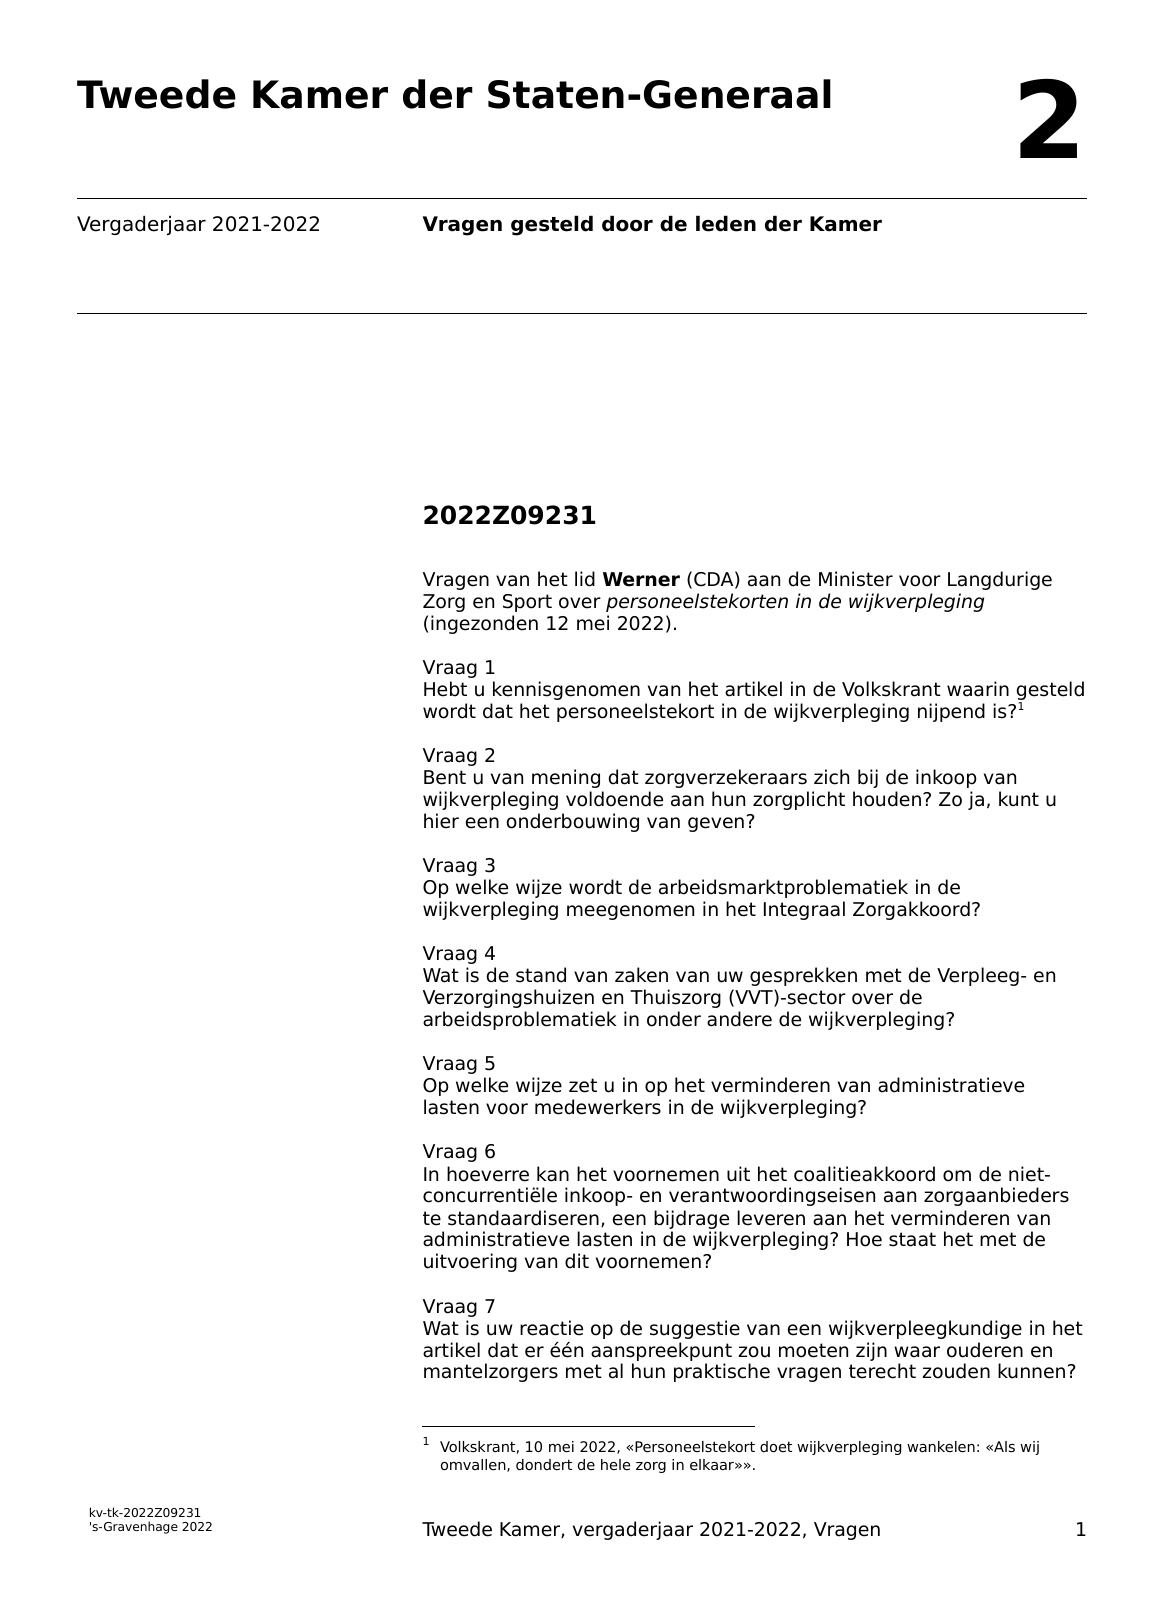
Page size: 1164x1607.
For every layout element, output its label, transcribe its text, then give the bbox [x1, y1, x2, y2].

text 2022Z09231 [422, 501, 1087, 531]
text In hoeverre kan het voornemen uit het coalitieakkoord om de niet-concurrentiële inkoop- en verantwoordingseisen aan zorgaanbieders te standaardiseren, een bijdrage leveren aan het verminderen van administratieve lasten in de wijkverpleging? Hoe staat het met de uitvoering van dit voornemen? [422, 1163, 1087, 1273]
text Vraag 4 [422, 943, 1087, 965]
text Wat is uw reactie op de suggestie van een wijkverpleegkundige in het artikel dat er één aanspreekpunt zou moeten zijn waar ouderen en mantelzorgers met al hun praktische vragen terecht zouden kunnen? [422, 1317, 1087, 1383]
table_cell Vergaderjaar 2021-2022 [77, 199, 422, 313]
text Vraag 1 [422, 657, 1087, 679]
table_header 2 [886, 59, 1087, 198]
text Wat is de stand van zaken van uw gesprekken met de Verpleeg- en Verzorgingshuizen en Thuiszorg (VVT)-sector over de arbeidsproblematiek in onder andere de wijkverpleging? [422, 965, 1087, 1031]
text 's-Gravenhage 2022 [88, 1520, 323, 1534]
text Vraag 7 [422, 1296, 1087, 1317]
text Op welke wijze wordt de arbeidsmarktproblematiek in de wijkverpleging meegenomen in het Integraal Zorgakkoord? [422, 877, 1087, 921]
text Vraag 2 [422, 745, 1087, 767]
text kv-tk-2022Z09231 [88, 1506, 323, 1520]
text Op welke wijze zet u in op het verminderen van administratieve lasten voor medewerkers in de wijkverpleging? [422, 1075, 1087, 1119]
table_header Tweede Kamer der Staten-Generaal [77, 59, 886, 198]
text Vragen van het lid Werner (CDA) aan de Minister voor Langdurige Zorg en Sport over personeelstekorten in de wijkverpleging (ingezonden 12 mei 2022). [422, 569, 1087, 635]
text Bent u van mening dat zorgverzekeraars zich bij de inkoop van wijkverpleging voldoende aan hun zorgplicht houden? Zo ja, kunt u hier een onderbouwing van geven? [422, 767, 1087, 833]
table_cell Vragen gesteld door de leden der Kamer [422, 199, 1087, 313]
text Hebt u kennisgenomen van het artikel in de Volkskrant waarin gesteld wordt dat het personeelstekort in de wijkverpleging nijpend is? [422, 679, 1087, 723]
text Vraag 3 [422, 855, 1087, 877]
text Volkskrant, 10 mei 2022, «Personeelstekort doet wijkverpleging wankelen: «Als wij omvallen, dondert de hele zorg in elkaar»». [422, 1435, 1087, 1474]
text Vraag 6 [422, 1141, 1087, 1163]
text Vraag 5 [422, 1053, 1087, 1075]
